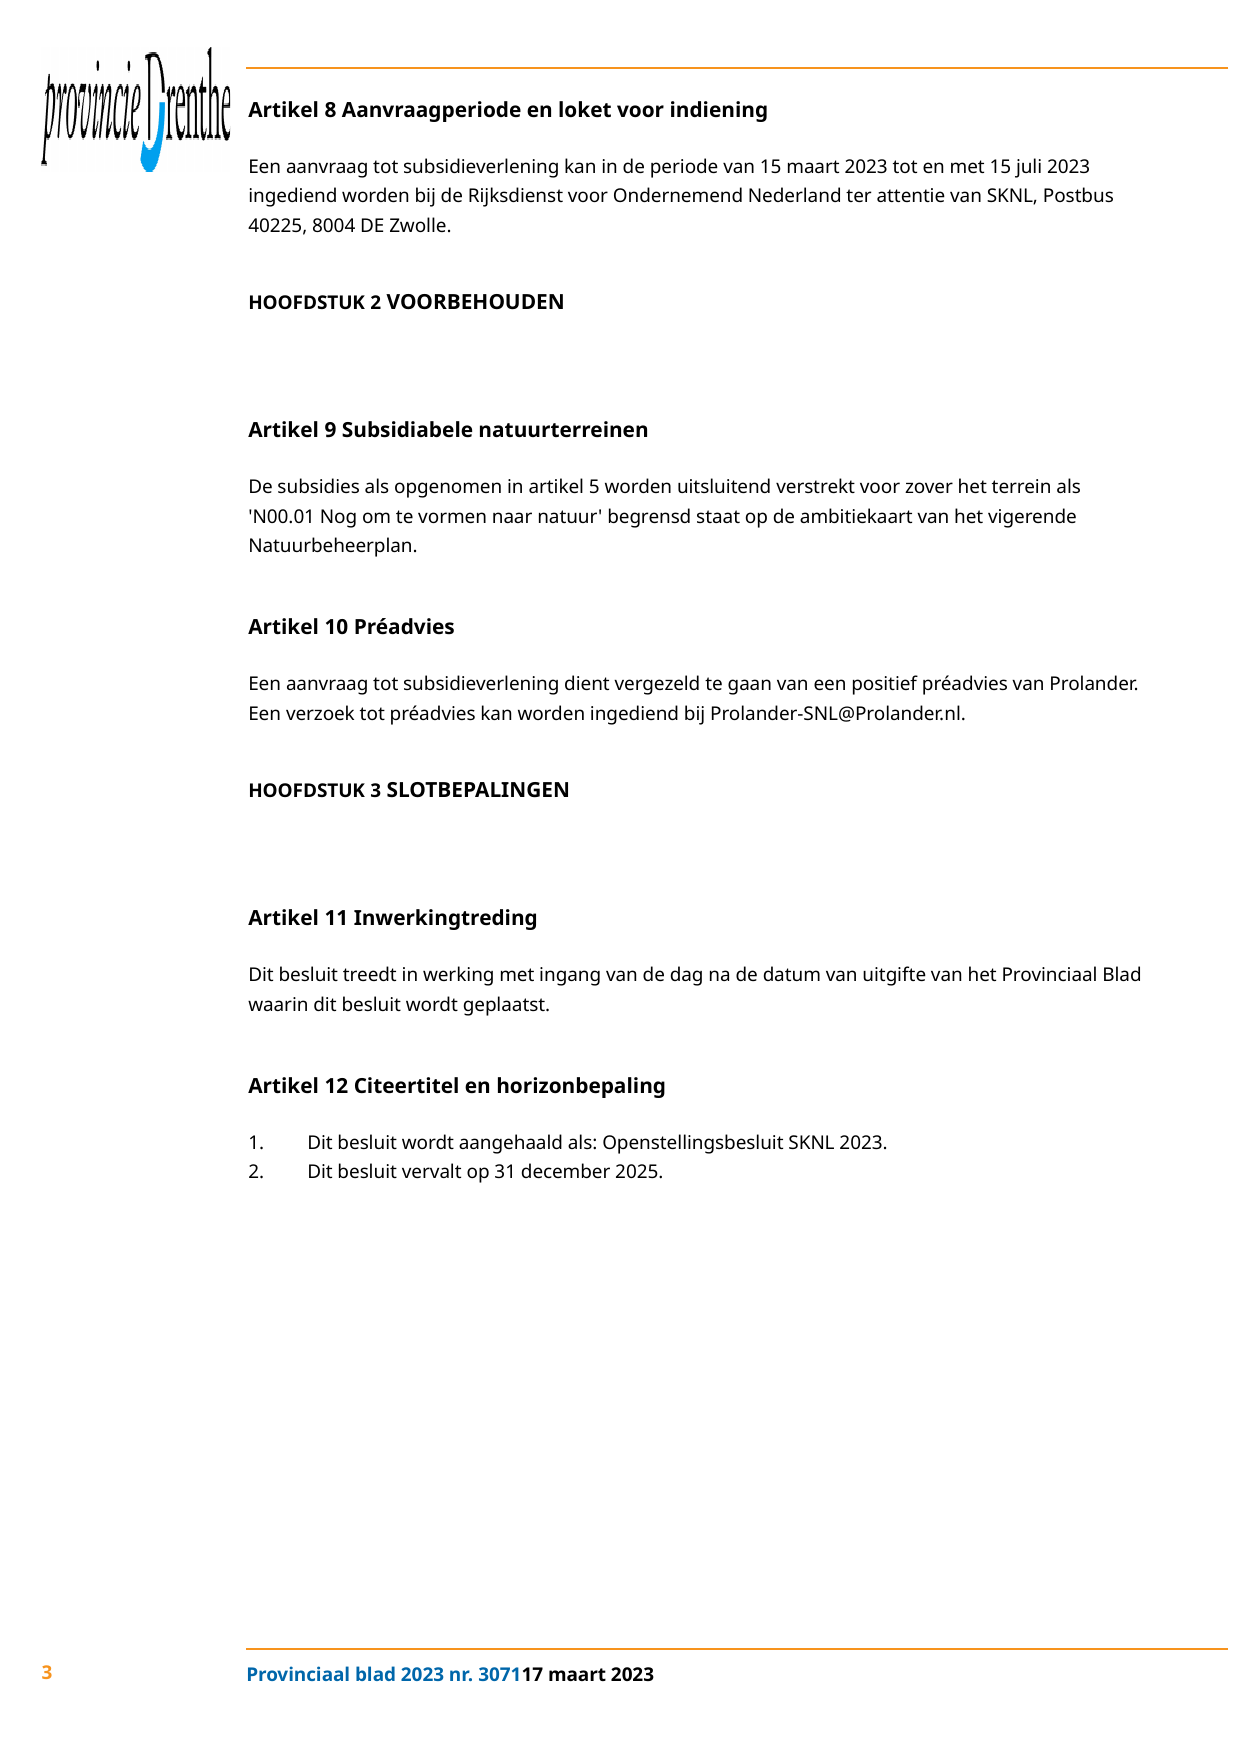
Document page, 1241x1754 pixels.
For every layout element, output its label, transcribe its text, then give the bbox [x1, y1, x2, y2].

text De subsidies als opgenomen in artikel 5 worden uitsluitend verstrekt voor zover het terrein als 'N00.01 Nog om te vormen naar natuur' begrensd staat op de ambitiekaart van het vigerende Natuurbeheerplan. [248, 473, 1152, 558]
text Artikel 10 Préadvies [248, 612, 1152, 641]
text Artikel 8 Aanvraagperiode en loket voor indiening [248, 95, 1152, 123]
text Artikel 11 Inwerkingtreding [248, 903, 1152, 932]
text HOOFDSTUK 2 VOORBEHOUDEN [248, 287, 1152, 316]
text Een aanvraag tot subsidieverlening dient vergezeld te gaan van een positief préadvies van Prolander. Een verzoek tot préadvies kan worden ingediend bij Prolander-SNL@Prolander.nl. [248, 671, 1152, 726]
text Artikel 9 Subsidiabele natuurterreinen [248, 415, 1152, 444]
text Artikel 12 Citeertitel en horizonbepaling [248, 1071, 1152, 1099]
text Dit besluit treedt in werking met ingang van de dag na de datum van uitgifte van het Provinciaal Blad waarin dit besluit wordt geplaatst. [248, 961, 1152, 1017]
list Dit besluit wordt aangehaald als: Openstellingsbesluit SKNL 2023. [248, 1129, 1152, 1155]
picture [41, 47, 231, 172]
text HOOFDSTUK 3 SLOTBEPALINGEN [248, 775, 1152, 804]
list Dit besluit vervalt op 31 december 2025. [248, 1159, 1152, 1184]
text Een aanvraag tot subsidieverlening kan in de periode van 15 maart 2023 tot en met 15 juli 2023 ingediend worden bij de Rijksdienst voor Ondernemend Nederland ter attentie van SKNL, Postbus 40225, 8004 DE Zwolle. [248, 153, 1152, 238]
